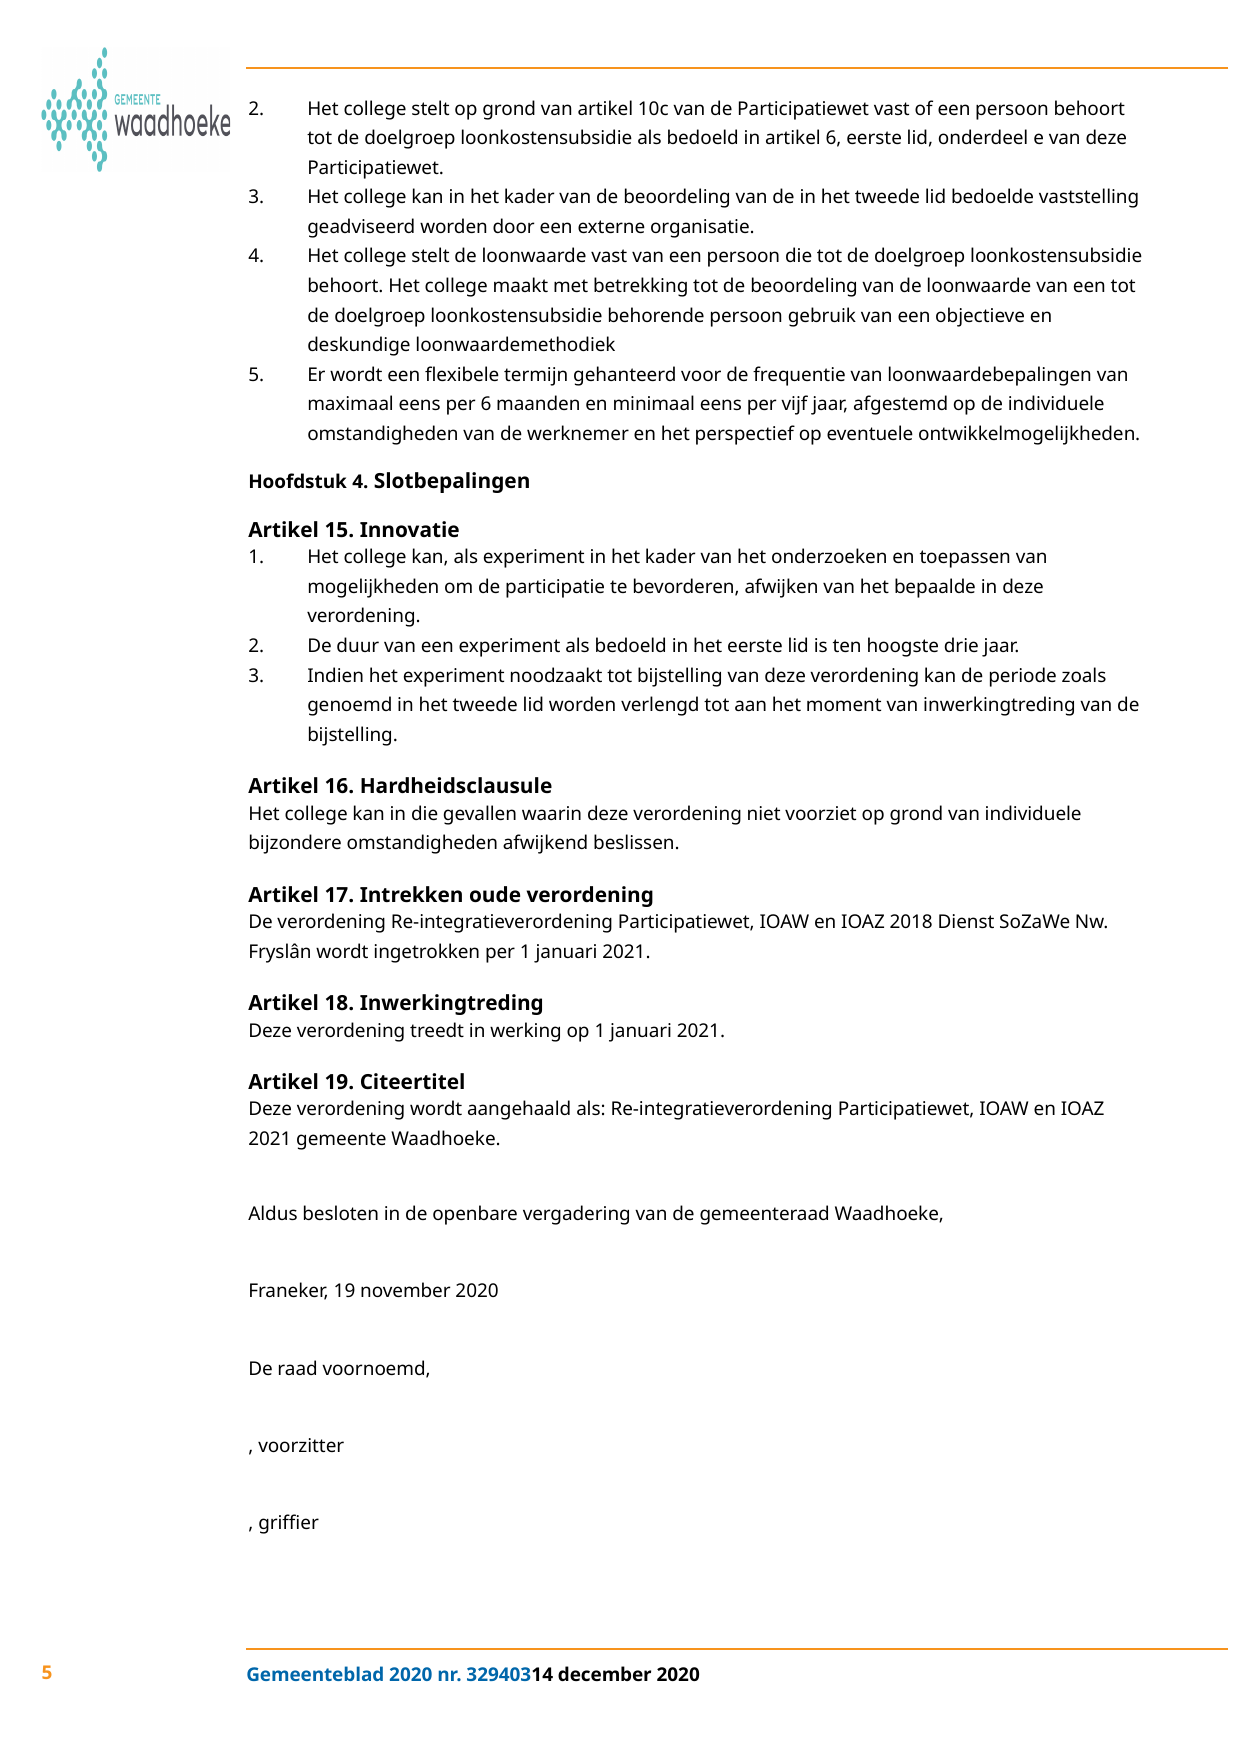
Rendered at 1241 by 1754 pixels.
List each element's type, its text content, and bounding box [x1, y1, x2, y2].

text , griffier [248, 1509, 1152, 1535]
list De duur van een experiment als bedoeld in het eerste lid is ten hoogste drie jaar. [248, 632, 1152, 658]
text De raad voornoemd, [248, 1355, 1152, 1381]
text Aldus besloten in de openbare vergadering van de gemeenteraad Waadhoeke, [248, 1200, 1152, 1226]
text Artikel 15. Innovatie [248, 515, 1152, 543]
list Indien het experiment noodzaakt tot bijstelling van deze verordening kan de periode zoals genoemd in het tweede lid worden verlengd tot aan het moment van inwerkingtreding van de bijstelling. [248, 662, 1152, 747]
text , voorzitter [248, 1432, 1152, 1458]
text Franeker, 19 november 2020 [248, 1278, 1152, 1303]
text Het college kan in die gevallen waarin deze verordening niet voorziet op grond van individuele bijzondere omstandigheden afwijkend beslissen. [248, 800, 1152, 855]
list Het college kan, als experiment in het kader van het onderzoeken en toepassen van mogelijkheden om de participatie te bevorderen, afwijken van het bepaalde in deze verordening. [248, 543, 1152, 628]
text Deze verordening wordt aangehaald als: Re-integratieverordening Participatiewet, IOAW en IOAZ 2021 gemeente Waadhoeke. [248, 1096, 1152, 1151]
text De verordening Re-integratieverordening Participatiewet, IOAW en IOAZ 2018 Dienst SoZaWe Nw. Fryslân wordt ingetrokken per 1 januari 2021. [248, 908, 1152, 964]
list Er wordt een flexibele termijn gehanteerd voor de frequentie van loonwaardebepalingen van maximaal eens per 6 maanden en minimaal eens per vijf jaar, afgestemd op de individuele omstandigheden van de werknemer en het perspectief op eventuele ontwikkelmogelijkheden. [248, 361, 1152, 446]
text Hoofdstuk 4. Slotbepalingen [248, 466, 1152, 494]
list Het college kan in het kader van de beoordeling van de in het tweede lid bedoelde vaststelling geadviseerd worden door een externe organisatie. [248, 183, 1152, 239]
text Deze verordening treedt in werking op 1 januari 2021. [248, 1017, 1152, 1042]
text Artikel 18. Inwerkingtreding [248, 988, 1152, 1017]
text Artikel 19. Citeertitel [248, 1067, 1152, 1096]
picture [41, 47, 231, 172]
list Het college stelt op grond van artikel 10c van de Participatiewet vast of een persoon behoort tot de doelgroep loonkostensubsidie als bedoeld in artikel 6, eerste lid, onderdeel e van deze Participatiewet. [248, 95, 1152, 180]
list Het college stelt de loonwaarde vast van een persoon die tot de doelgroep loonkostensubsidie behoort. Het college maakt met betrekking tot de beoordeling van de loonwaarde van een tot de doelgroep loonkostensubsidie behorende persoon gebruik van een objectieve en deskundige loonwaardemethodiek [248, 243, 1152, 357]
text Artikel 16. Hardheidsclausule [248, 771, 1152, 800]
text Artikel 17. Intrekken oude verordening [248, 880, 1152, 908]
